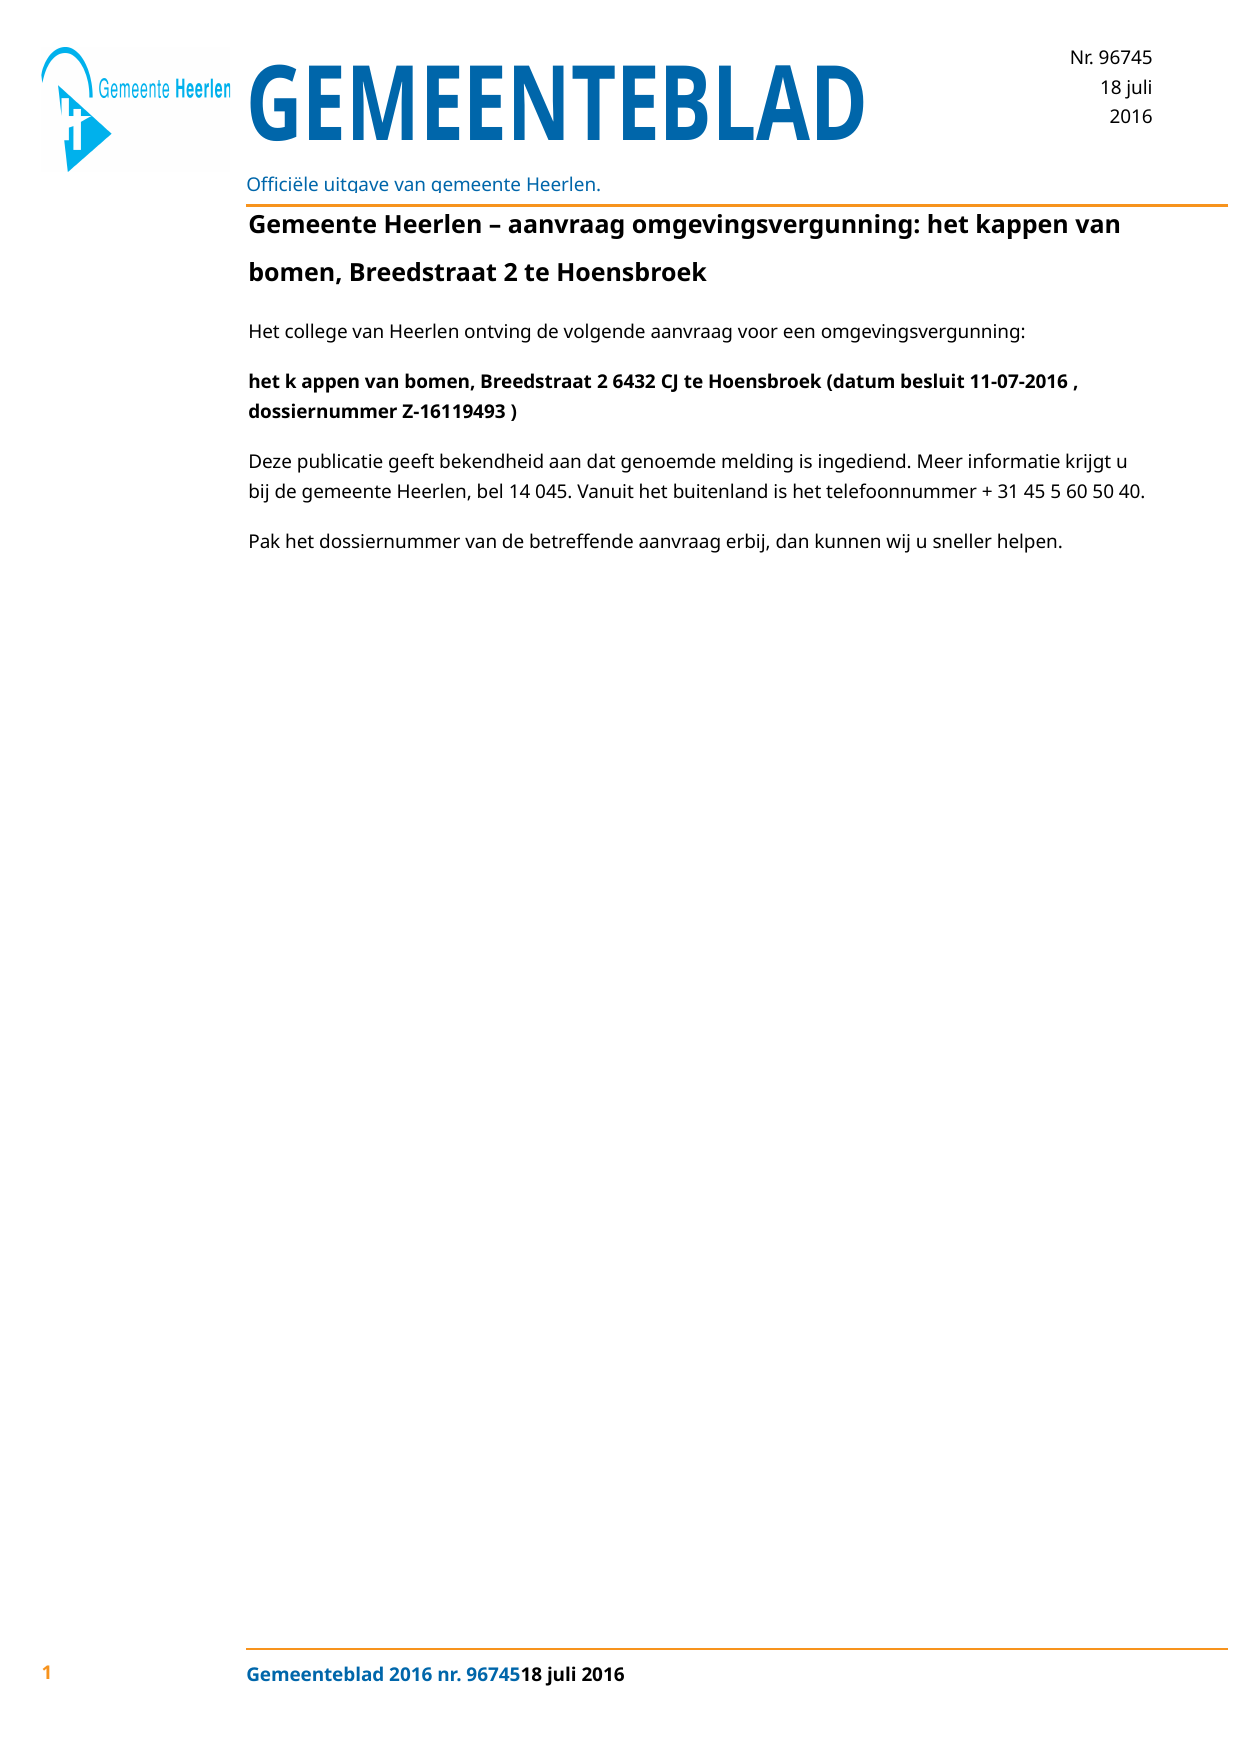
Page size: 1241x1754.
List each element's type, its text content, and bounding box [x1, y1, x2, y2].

text Gemeente Heerlen – aanvraag omgevingsvergunning: het kappen van bomen, Breedstraat 2 te Hoensbroek [248, 207, 1152, 288]
picture [41, 47, 231, 172]
text het k appen van bomen, Breedstraat 2 6432 CJ te Hoensbroek (datum besluit 11-07-2016 , dossiernummer Z-16119493 ) [248, 368, 1152, 424]
text Het college van Heerlen ontving de volgende aanvraag voor een omgevingsvergunning: [248, 318, 1152, 344]
text Deze publicatie geeft bekendheid aan dat genoemde melding is ingediend. Meer informatie krijgt u bij de gemeente Heerlen, bel 14 045. Vanuit het buitenland is het telefoonnummer + 31 45 5 60 50 40. [248, 448, 1152, 504]
text Pak het dossiernummer van de betreffende aanvraag erbij, dan kunnen wij u sneller helpen. [248, 528, 1152, 554]
picture [41, 47, 58, 70]
